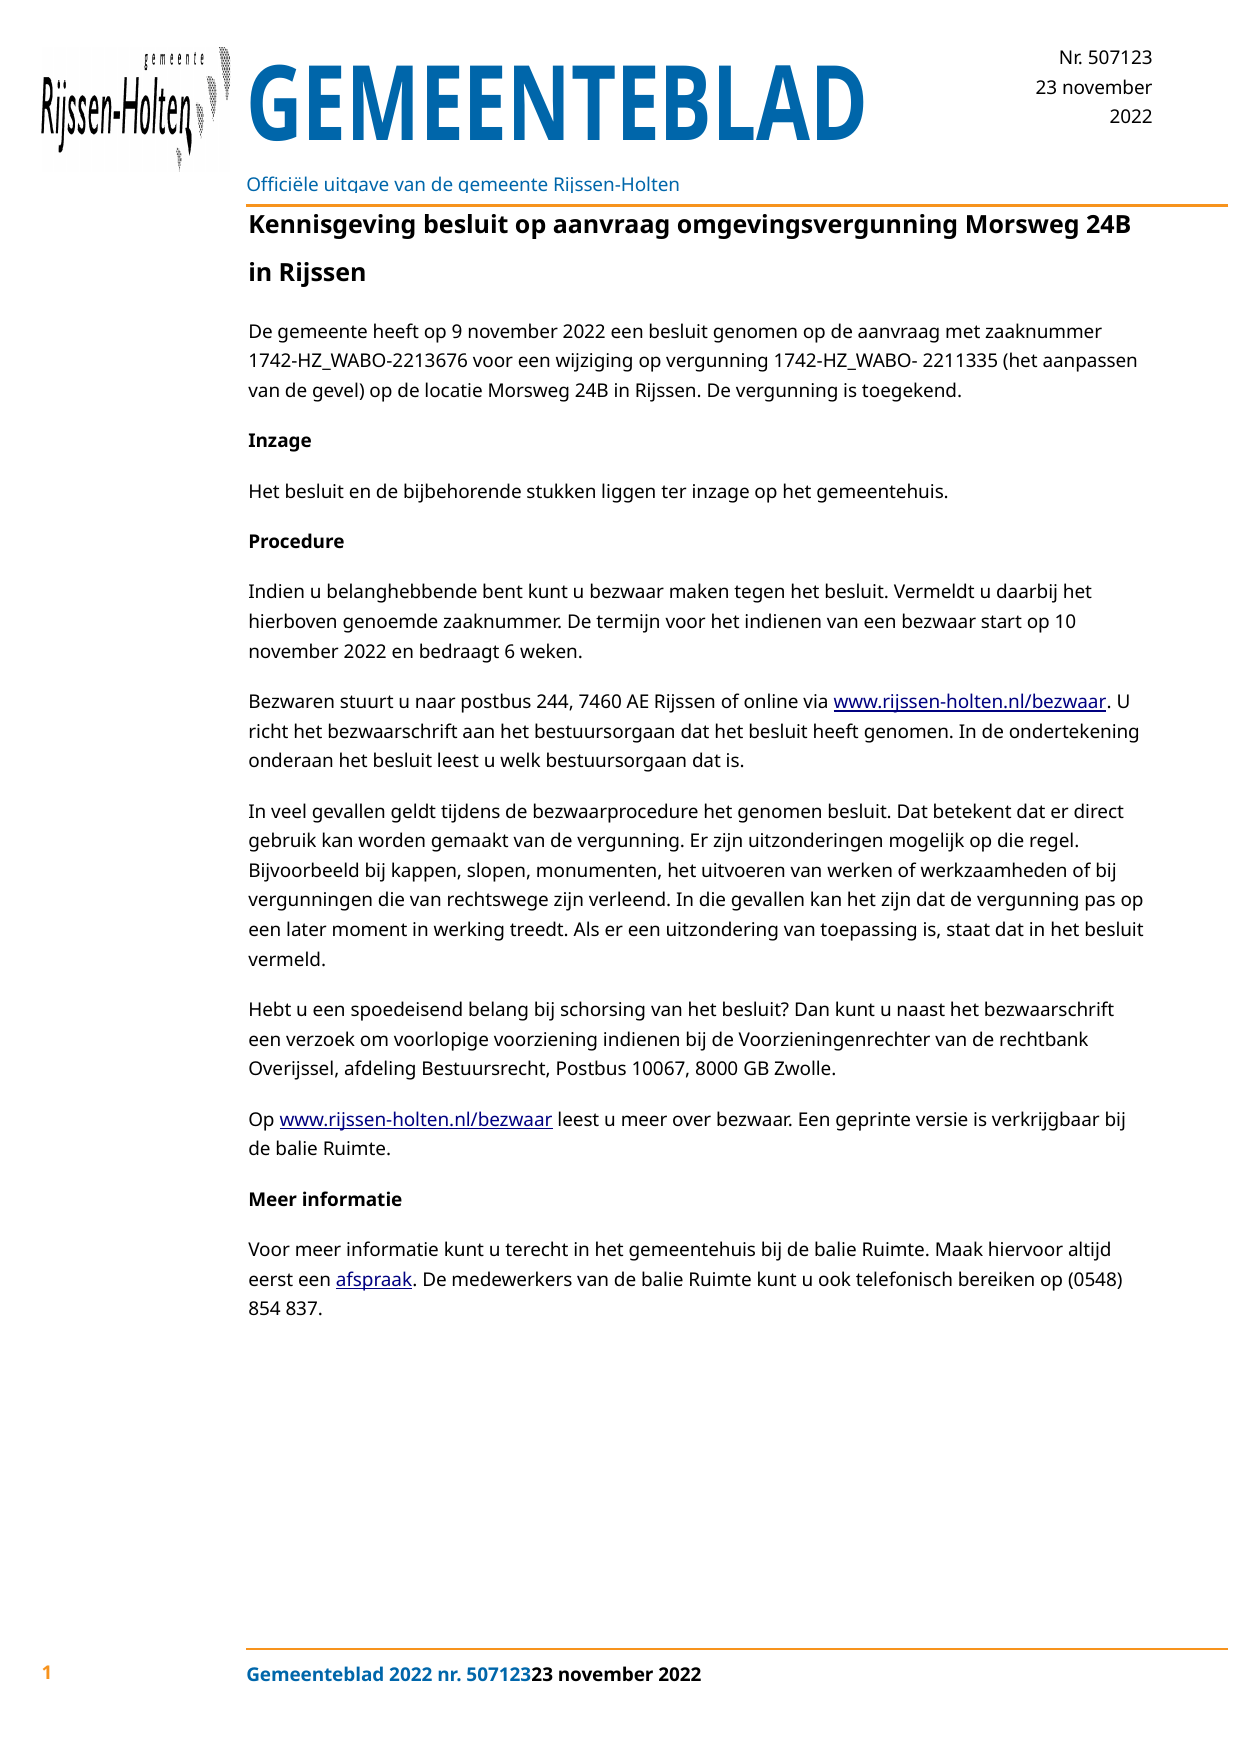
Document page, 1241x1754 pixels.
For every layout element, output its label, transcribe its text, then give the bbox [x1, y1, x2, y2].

text Kennisgeving besluit op aanvraag omgevingsvergunning Morsweg 24B in Rijssen [248, 207, 1152, 288]
picture [41, 47, 231, 172]
text Het besluit en de bijbehorende stukken liggen ter inzage op het gemeentehuis. [248, 478, 1152, 504]
text Procedure [248, 528, 1152, 554]
text Indien u belanghebbende bent kunt u bezwaar maken tegen het besluit. Vermeldt u daarbij het hierboven genoemde zaaknummer. De termijn voor het indienen van een bezwaar start op 10 november 2022 en bedraagt 6 weken. [248, 579, 1152, 664]
text Bezwaren stuurt u naar postbus 244, 7460 AE Rijssen of online via www.rijssen-holten.nl/bezwaar. U richt het bezwaarschrift aan het bestuursorgaan dat het besluit heeft genomen. In de ondertekening onderaan het besluit leest u welk bestuursorgaan dat is. [248, 688, 1152, 773]
text Inzage [248, 427, 1152, 453]
text Voor meer informatie kunt u terecht in het gemeentehuis bij de balie Ruimte. Maak hiervoor altijd eerst een afspraak. De medewerkers van de balie Ruimte kunt u ook telefonisch bereiken op (0548) 854 837. [248, 1236, 1152, 1321]
text In veel gevallen geldt tijdens de bezwaarprocedure het genomen besluit. Dat betekent dat er direct gebruik kan worden gemaakt van de vergunning. Er zijn uitzonderingen mogelijk op die regel. Bijvoorbeeld bij kappen, slopen, monumenten, het uitvoeren van werken of werkzaamheden of bij vergunningen die van rechtswege zijn verleend. In die gevallen kan het zijn dat de vergunning pas op een later moment in werking treedt. Als er een uitzondering van toepassing is, staat dat in het besluit vermeld. [248, 798, 1152, 972]
text De gemeente heeft op 9 november 2022 een besluit genomen op de aanvraag met zaaknummer 1742-HZ_WABO-2213676 voor een wijziging op vergunning 1742-HZ_WABO- 2211335 (het aanpassen van de gevel) op de locatie Morsweg 24B in Rijssen. De vergunning is toegekend. [248, 318, 1152, 403]
text Hebt u een spoedeisend belang bij schorsing van het besluit? Dan kunt u naast het bezwaarschrift een verzoek om voorlopige voorziening indienen bij de Voorzieningenrechter van de rechtbank Overijssel, afdeling Bestuursrecht, Postbus 10067, 8000 GB Zwolle. [248, 996, 1152, 1081]
text Op www.rijssen-holten.nl/bezwaar leest u meer over bezwaar. Een geprinte versie is verkrijgbaar bij de balie Ruimte. [248, 1106, 1152, 1161]
text Meer informatie [248, 1186, 1152, 1212]
